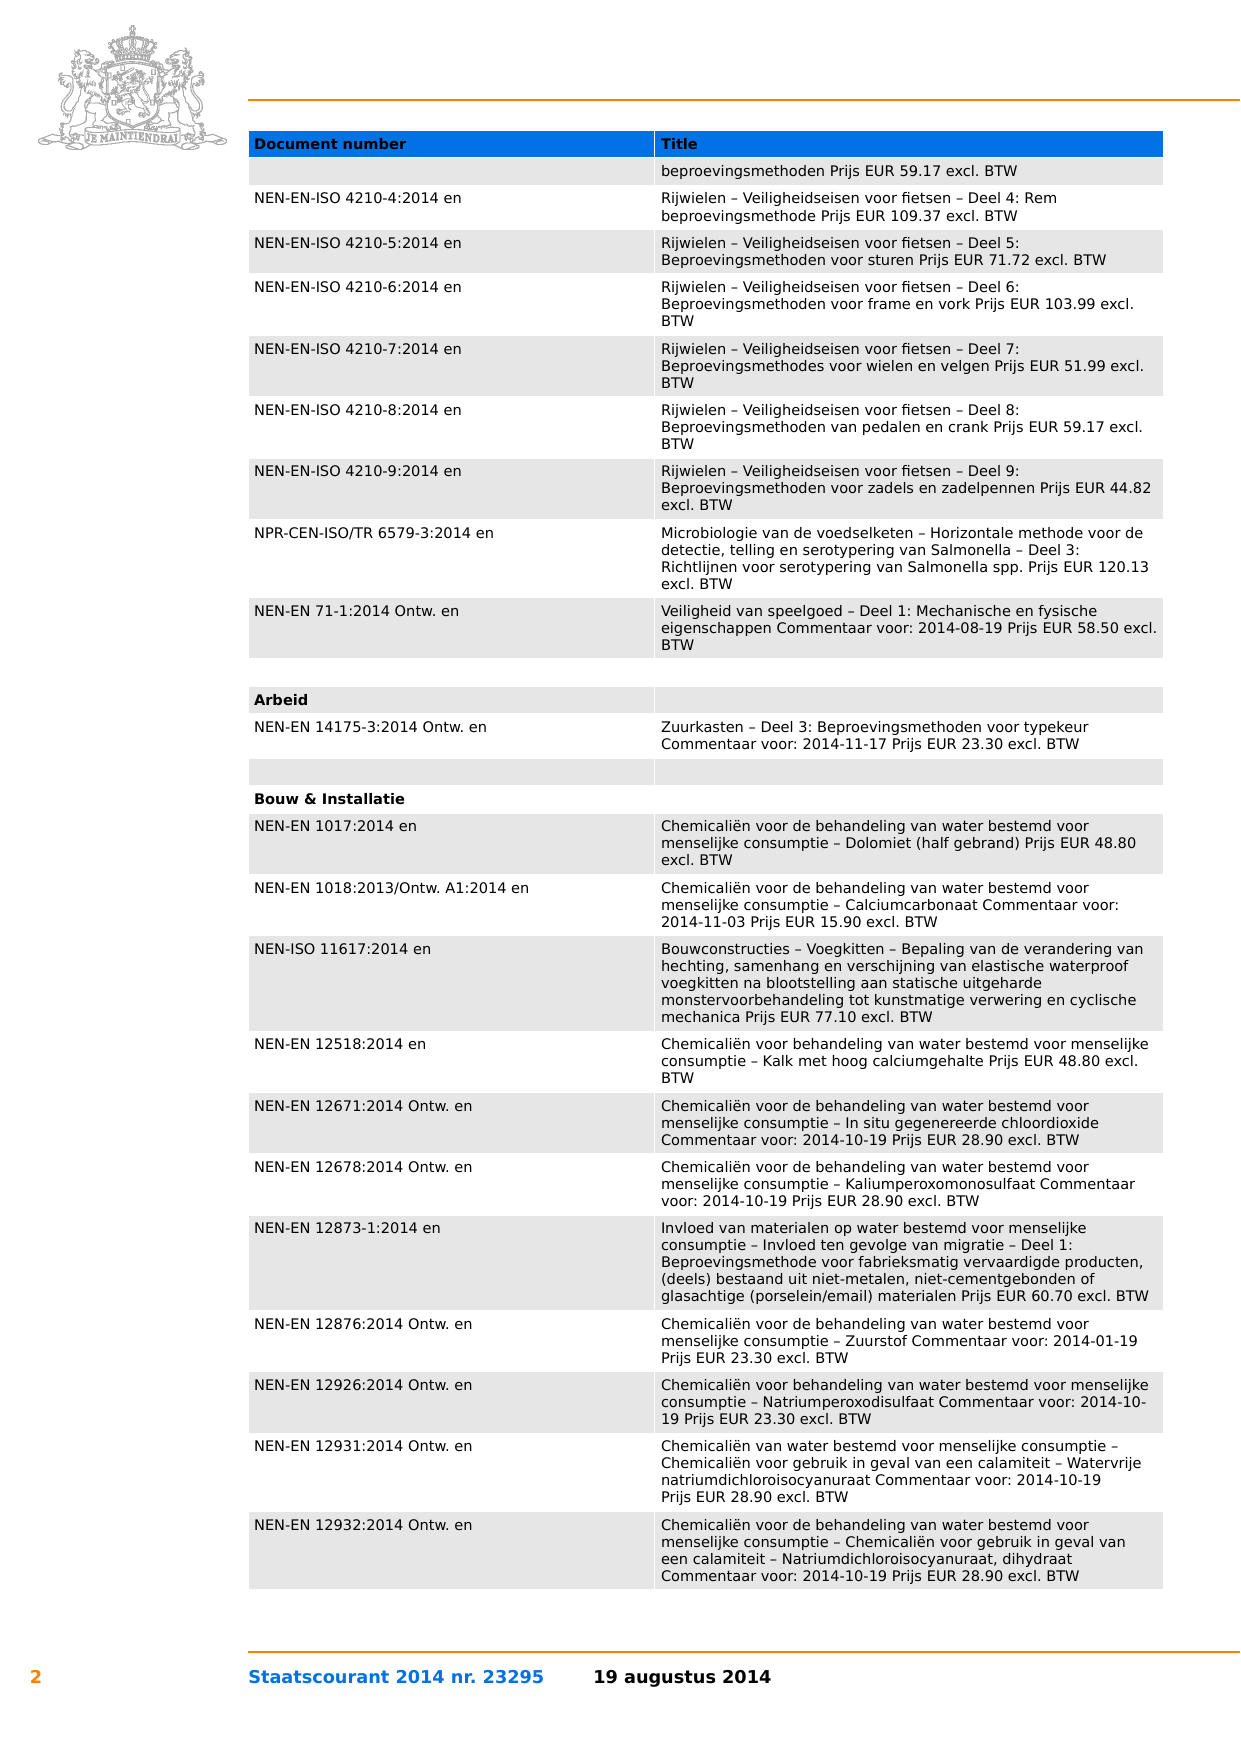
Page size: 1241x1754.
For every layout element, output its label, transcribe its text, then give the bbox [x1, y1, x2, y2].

table_cell Chemicaliën voor de behandeling van water bestemd voor menselijke consumptie – In situ gegenereerde chloordioxide Commentaar voor: 2014-10-19 Prijs EUR 28.90 excl. BTW [655, 1093, 1163, 1153]
table_cell NEN-EN 12876:2014 Ontw. en [249, 1311, 654, 1371]
table_cell [655, 687, 1163, 713]
table_cell Chemicaliën voor de behandeling van water bestemd voor menselijke consumptie – Dolomiet (half gebrand) Prijs EUR 48.80 excl. BTW [655, 814, 1163, 874]
table_cell Chemicaliën voor de behandeling van water bestemd voor menselijke consumptie – Calciumcarbonaat Commentaar voor: 2014-11-03 Prijs EUR 15.90 excl. BTW [655, 875, 1163, 935]
table_cell Arbeid [249, 687, 654, 713]
table_cell Bouw & Installatie [249, 786, 654, 812]
table_cell Rijwielen – Veiligheidseisen voor fietsen – Deel 4: Rem beproevingsmethode Prijs EUR 109.37 excl. BTW [655, 186, 1163, 229]
table_cell Rijwielen – Veiligheidseisen voor fietsen – Deel 8: Beproevingsmethoden van pedalen en crank Prijs EUR 59.17 excl. BTW [655, 397, 1163, 457]
table_cell NEN-EN-ISO 4210-7:2014 en [249, 336, 654, 396]
table_cell Chemicaliën voor behandeling van water bestemd voor menselijke consumptie – Kalk met hoog calciumgehalte Prijs EUR 48.80 excl. BTW [655, 1032, 1163, 1092]
table_cell [249, 158, 654, 185]
table_cell NEN-EN-ISO 4210-9:2014 en [249, 459, 654, 519]
table_cell NEN-EN 12678:2014 Ontw. en [249, 1154, 654, 1214]
table_cell Chemicaliën van water bestemd voor menselijke consumptie – Chemicaliën voor gebruik in geval van een calamiteit – Watervrije natriumdichloroisocyanuraat Commentaar voor: 2014-10-19 Prijs EUR 28.90 excl. BTW [655, 1434, 1163, 1511]
table_cell NEN-EN 12518:2014 en [249, 1032, 654, 1092]
table_cell NPR-CEN-ISO/TR 6579-3:2014 en [249, 520, 654, 597]
table_cell NEN-EN 14175-3:2014 Ontw. en [249, 714, 654, 758]
table_cell [655, 759, 1163, 785]
table_cell Rijwielen – Veiligheidseisen voor fietsen – Deel 5: Beproevingsmethoden voor sturen Prijs EUR 71.72 excl. BTW [655, 230, 1163, 273]
table_cell Chemicaliën voor de behandeling van water bestemd voor menselijke consumptie – Zuurstof Commentaar voor: 2014-01-19 Prijs EUR 23.30 excl. BTW [655, 1311, 1163, 1371]
table_cell Bouwconstructies – Voegkitten – Bepaling van de verandering van hechting, samenhang en verschijning van elastische waterproof voegkitten na blootstelling aan statische uitgeharde monstervoorbehandeling tot kunstmatige verwering en cyclische mechanica Prijs EUR 77.10 excl. BTW [655, 936, 1163, 1031]
table_cell NEN-EN 12926:2014 Ontw. en [249, 1372, 654, 1433]
table_cell Chemicaliën voor behandeling van water bestemd voor menselijke consumptie – Natriumperoxodisulfaat Commentaar voor: 2014-10-19 Prijs EUR 23.30 excl. BTW [655, 1372, 1163, 1433]
table_header Document number [249, 131, 654, 157]
table_cell beproevingsmethoden Prijs EUR 59.17 excl. BTW [655, 158, 1163, 185]
table_cell Invloed van materialen op water bestemd voor menselijke consumptie – Invloed ten gevolge van migratie – Deel 1: Beproevingsmethode voor fabrieksmatig vervaardigde producten, (deels) bestaand uit niet-metalen, niet-cementgebonden of glasachtige (porselein/email) materialen Prijs EUR 60.70 excl. BTW [655, 1216, 1163, 1310]
table_cell [655, 786, 1163, 812]
table_header Title [655, 131, 1163, 157]
table_cell NEN-ISO 11617:2014 en [249, 936, 654, 1031]
table_cell NEN-EN-ISO 4210-8:2014 en [249, 397, 654, 457]
table_cell Rijwielen – Veiligheidseisen voor fietsen – Deel 7: Beproevingsmethodes voor wielen en velgen Prijs EUR 51.99 excl. BTW [655, 336, 1163, 396]
table_cell Microbiologie van de voedselketen – Horizontale methode voor de detectie, telling en serotypering van Salmonella – Deel 3: Richtlijnen voor serotypering van Salmonella spp. Prijs EUR 120.13 excl. BTW [655, 520, 1163, 597]
table_cell NEN-EN 1017:2014 en [249, 814, 654, 874]
table_cell Chemicaliën voor de behandeling van water bestemd voor menselijke consumptie – Kaliumperoxomonosulfaat Commentaar voor: 2014-10-19 Prijs EUR 28.90 excl. BTW [655, 1154, 1163, 1214]
table_cell Chemicaliën voor de behandeling van water bestemd voor menselijke consumptie – Chemicaliën voor gebruik in geval van een calamiteit – Natriumdichloroisocyanuraat, dihydraat Commentaar voor: 2014-10-19 Prijs EUR 28.90 excl. BTW [655, 1512, 1163, 1589]
table_cell [655, 660, 1163, 686]
table_cell NEN-EN-ISO 4210-5:2014 en [249, 230, 654, 273]
table_cell NEN-EN 12932:2014 Ontw. en [249, 1512, 654, 1589]
table_cell NEN-EN 1018:2013/Ontw. A1:2014 en [249, 875, 654, 935]
table_cell NEN-EN 71-1:2014 Ontw. en [249, 598, 654, 658]
table_cell [249, 660, 654, 686]
table_cell NEN-EN-ISO 4210-6:2014 en [249, 275, 654, 335]
table_cell [249, 759, 654, 785]
table_cell NEN-EN-ISO 4210-4:2014 en [249, 186, 654, 229]
table_cell Rijwielen – Veiligheidseisen voor fietsen – Deel 6: Beproevingsmethoden voor frame en vork Prijs EUR 103.99 excl. BTW [655, 275, 1163, 335]
table_cell Veiligheid van speelgoed – Deel 1: Mechanische en fysische eigenschappen Commentaar voor: 2014-08-19 Prijs EUR 58.50 excl. BTW [655, 598, 1163, 658]
table_cell NEN-EN 12931:2014 Ontw. en [249, 1434, 654, 1511]
table_cell NEN-EN 12671:2014 Ontw. en [249, 1093, 654, 1153]
table_cell Rijwielen – Veiligheidseisen voor fietsen – Deel 9: Beproevingsmethoden voor zadels en zadelpennen Prijs EUR 44.82 excl. BTW [655, 459, 1163, 519]
table_cell Zuurkasten – Deel 3: Beproevingsmethoden voor typekeur Commentaar voor: 2014-11-17 Prijs EUR 23.30 excl. BTW [655, 714, 1163, 758]
table_cell NEN-EN 12873-1:2014 en [249, 1216, 654, 1310]
picture [38, 25, 227, 150]
